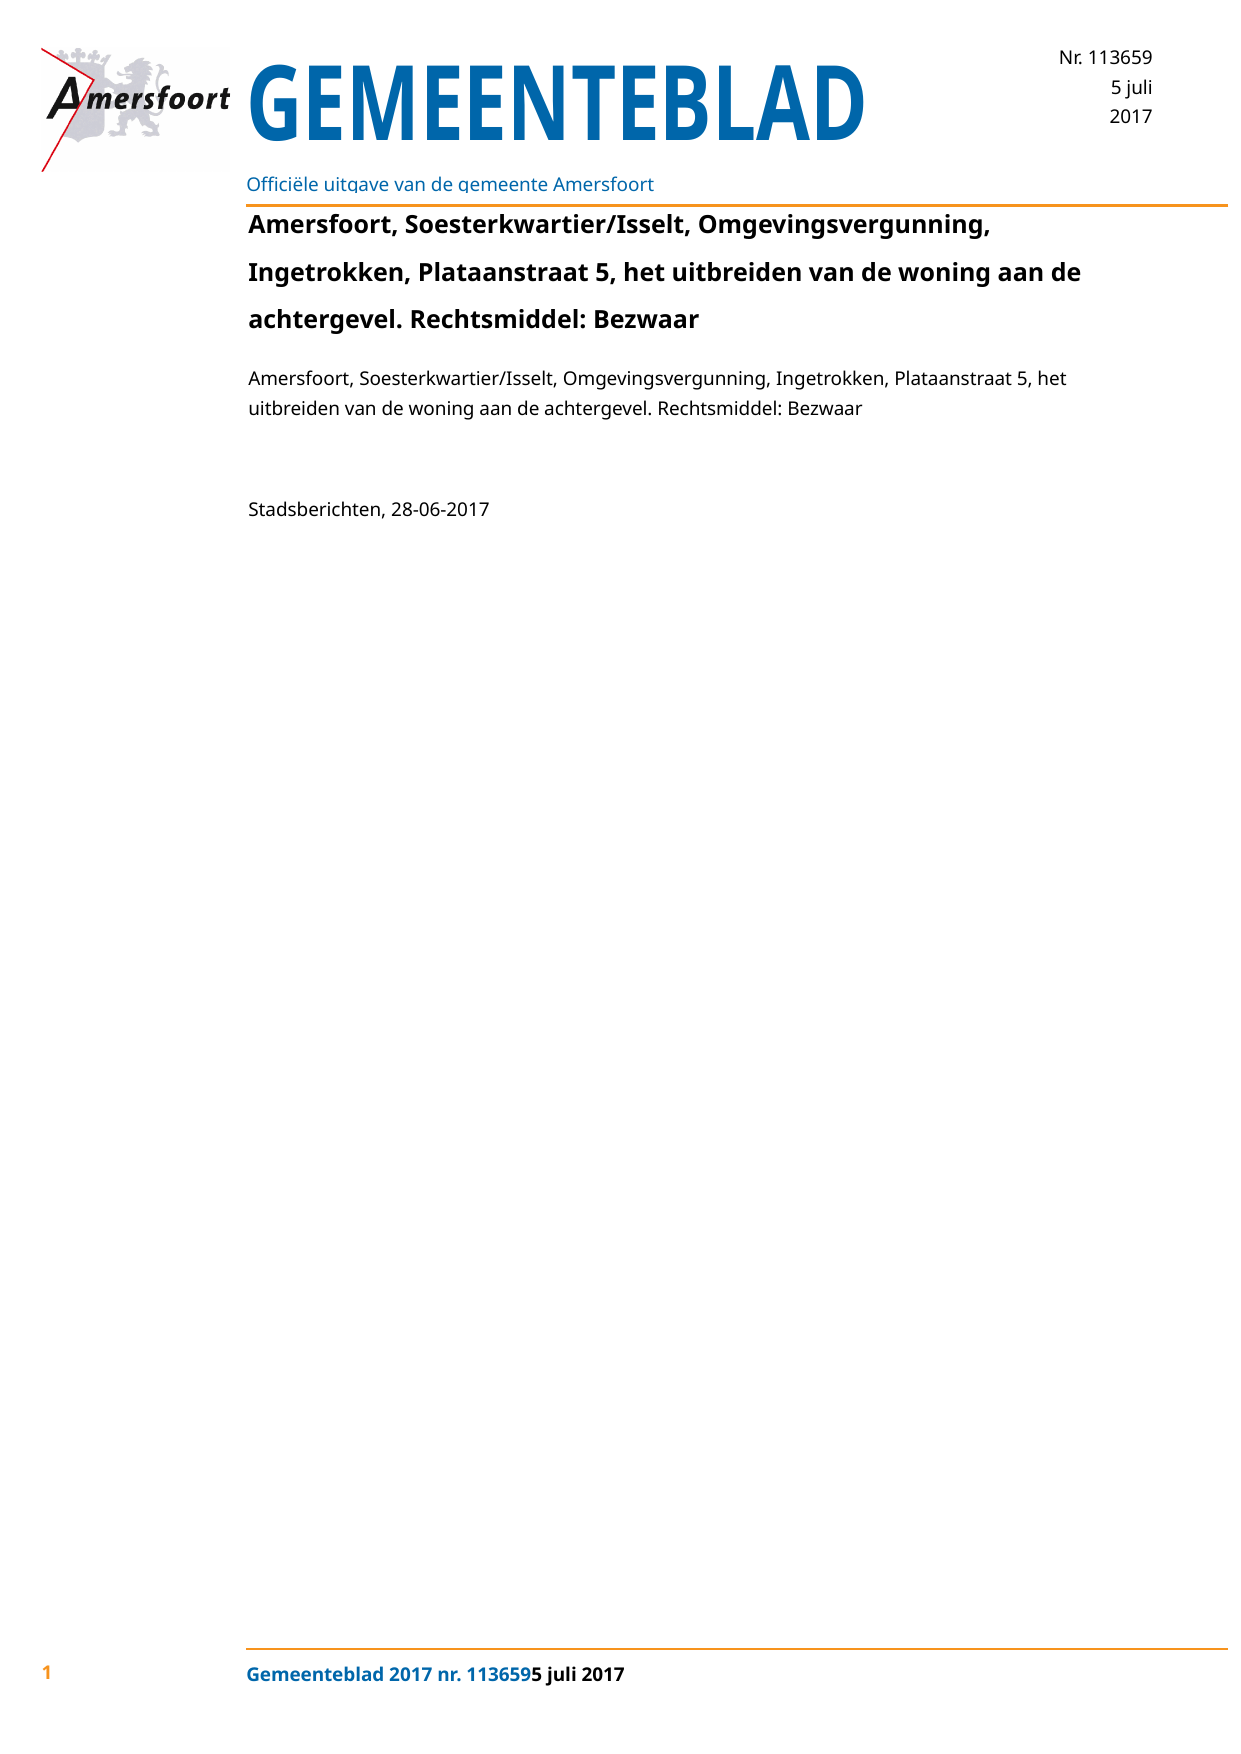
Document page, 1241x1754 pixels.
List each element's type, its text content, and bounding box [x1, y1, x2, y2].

text Stadsberichten, 28-06-2017 [248, 496, 1152, 522]
text Amersfoort, Soesterkwartier/Isselt, Omgevingsvergunning, Ingetrokken, Plataanstraat 5, het uitbreiden van de woning aan de achtergevel. Rechtsmiddel: Bezwaar [248, 207, 1152, 336]
text Amersfoort, Soesterkwartier/Isselt, Omgevingsvergunning, Ingetrokken, Plataanstraat 5, het uitbreiden van de woning aan de achtergevel. Rechtsmiddel: Bezwaar [248, 366, 1152, 421]
picture [41, 47, 231, 172]
